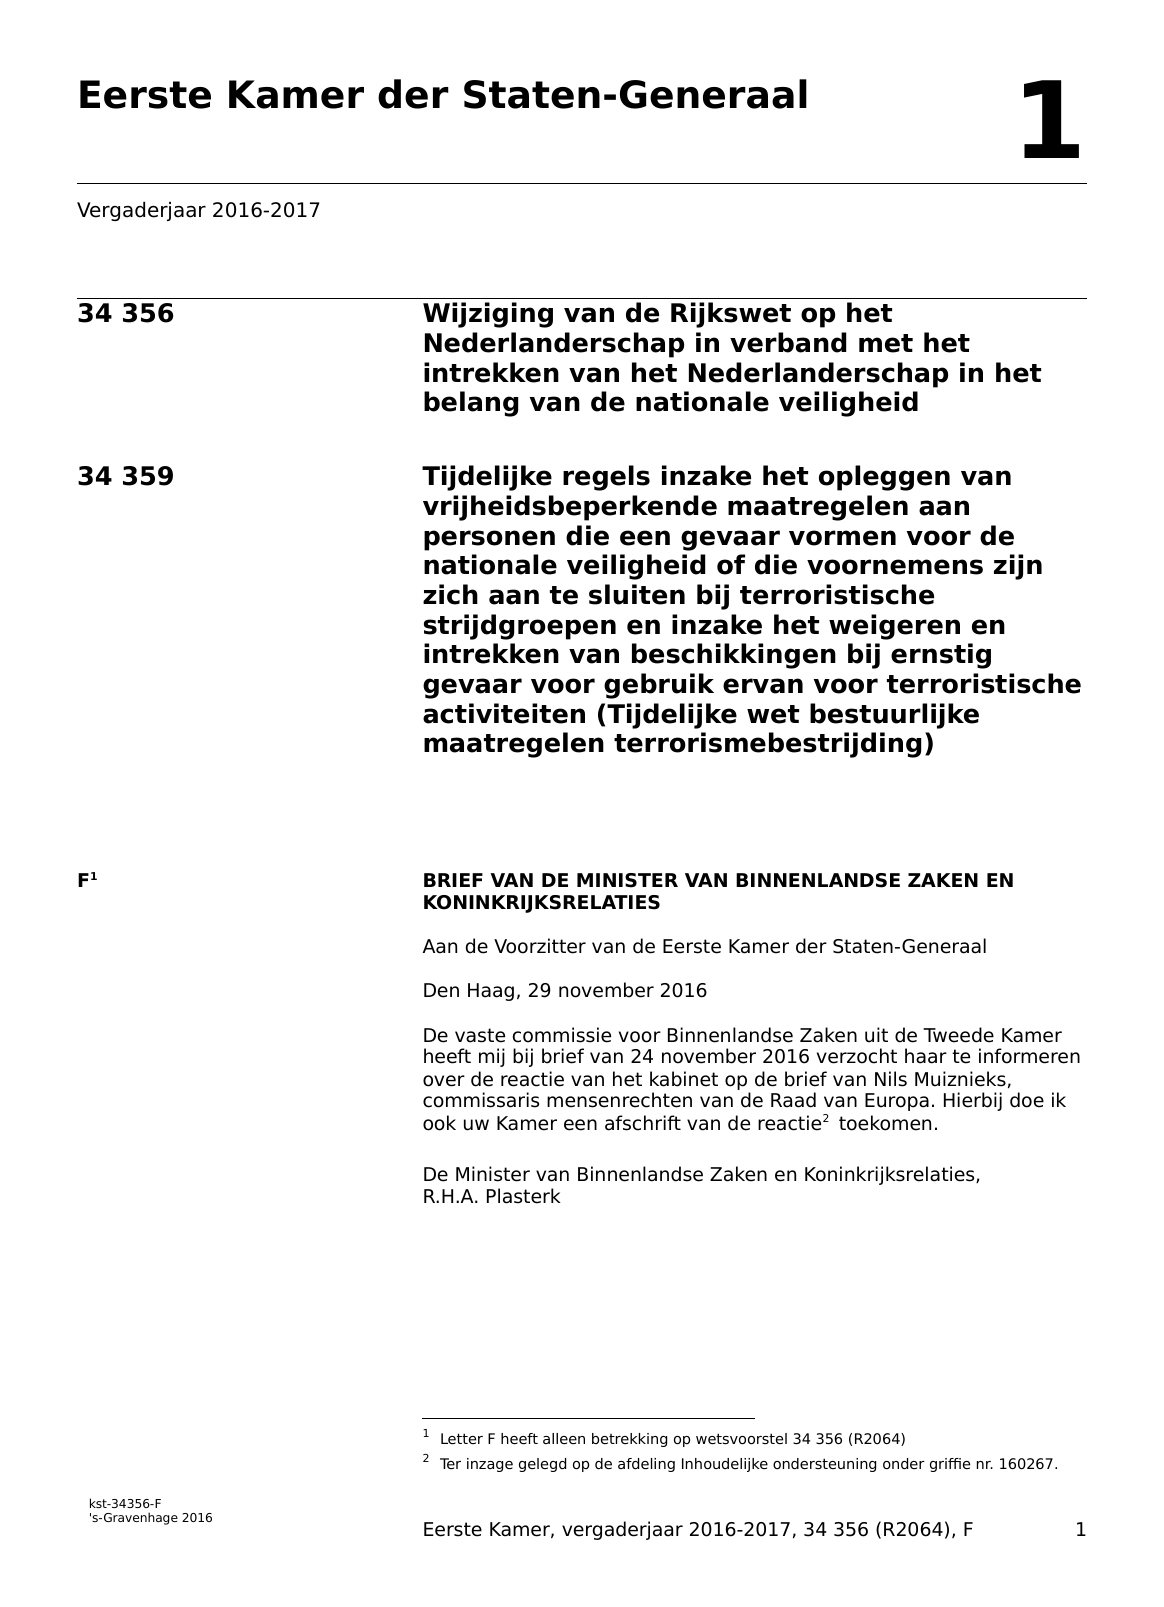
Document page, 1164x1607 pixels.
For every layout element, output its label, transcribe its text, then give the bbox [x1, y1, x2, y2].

text kst-34356-F [88, 1497, 323, 1511]
subtitle F BRIEF VAN DE MINISTER VAN BINNENLANDSE ZAKEN EN KONINKRIJKSRELATIES [77, 870, 1087, 914]
text De Minister van Binnenlandse Zaken en Koninkrijksrelaties, R.H.A. Plasterk [422, 1164, 1087, 1208]
text Letter F heeft alleen betrekking op wetsvoorstel 34 356 (R2064) [422, 1427, 1087, 1449]
subtitle 34 359 Tijdelijke regels inzake het opleggen van vrijheidsbeperkende maatregelen aan personen die een gevaar vormen voor de nationale veiligheid of die voornemens zijn zich aan te sluiten bij terroristische strijdgroepen en inzake het weigeren en intrekken van beschikkingen bij ernstig gevaar voor gebruik ervan voor terroristische activiteiten (Tijdelijke wet bestuurlijke maatregelen terrorismebestrijding) [77, 462, 1087, 759]
text Ter inzage gelegd op de afdeling Inhoudelijke ondersteuning onder griffie nr. 160267. [422, 1452, 1087, 1474]
subtitle 34 356 Wijziging van de Rijkswet op het Nederlanderschap in verband met het intrekken van het Nederlanderschap in het belang van de nationale veiligheid [77, 299, 1087, 418]
table_header Eerste Kamer der Staten-Generaal [77, 59, 886, 183]
table_cell Vergaderjaar 2016-2017 [77, 184, 1087, 298]
table_header 1 [886, 59, 1087, 183]
text 's-Gravenhage 2016 [88, 1511, 323, 1525]
text Aan de Voorzitter van de Eerste Kamer der Staten-Generaal [422, 936, 1087, 958]
text De vaste commissie voor Binnenlandse Zaken uit de Tweede Kamer heeft mij bij brief van 24 november 2016 verzocht haar te informeren over de reactie van het kabinet op de brief van Nils Muiznieks, commissaris mensenrechten van de Raad van Europa. Hierbij doe ik ook uw Kamer een afschrift van de reactie toekomen. [422, 1024, 1087, 1134]
text Den Haag, 29 november 2016 [422, 980, 1087, 1002]
